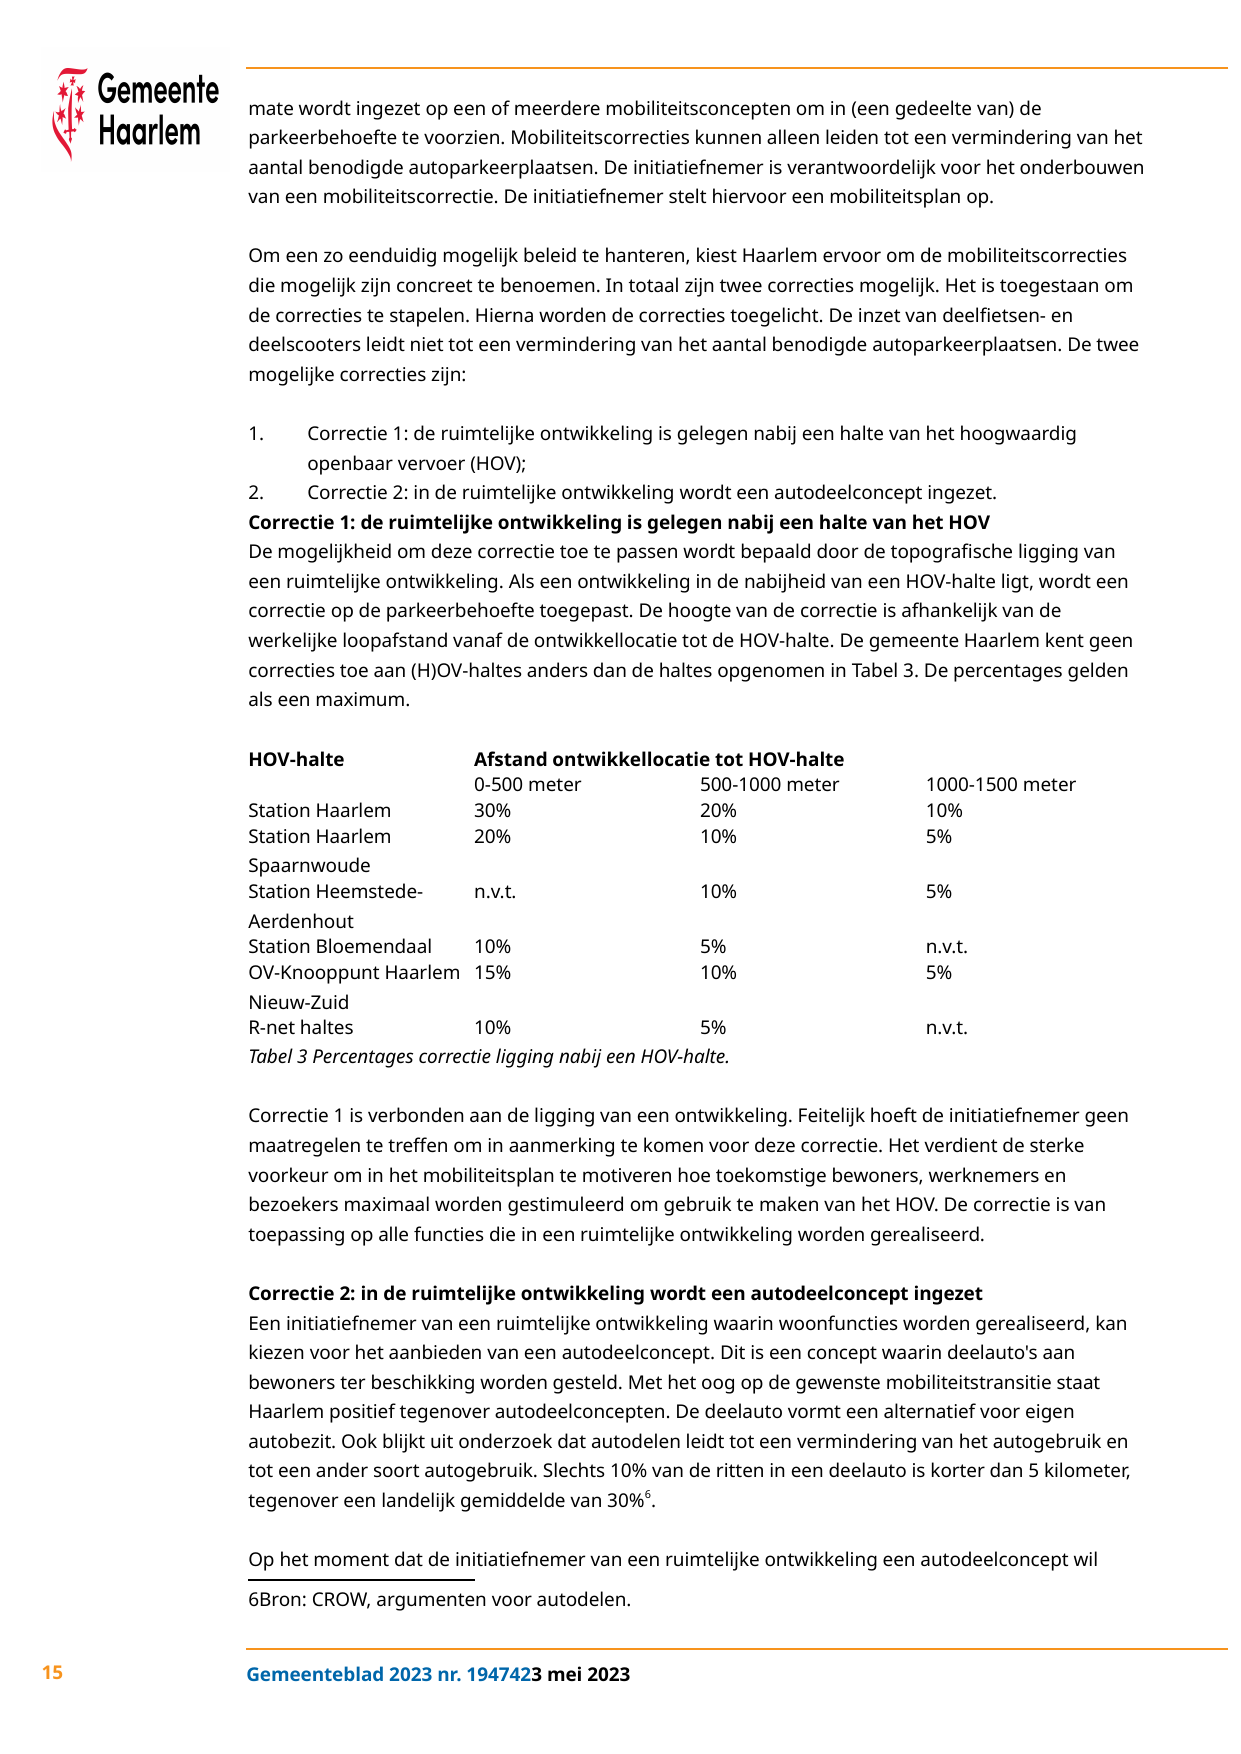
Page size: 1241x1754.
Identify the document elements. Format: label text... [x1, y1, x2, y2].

text De mogelijkheid om deze correctie toe te passen wordt bepaald door de topografische ligging van een ruimtelijke ontwikkeling. Als een ontwikkeling in de nabijheid van een HOV-halte ligt, wordt een correctie op de parkeerbehoefte toegepast. De hoogte van de correctie is afhankelijk van de werkelijke loopafstand vanaf de ontwikkellocatie tot de HOV-halte. De gemeente Haarlem kent geen correcties toe aan (H)OV-haltes anders dan de haltes opgenomen in Tabel 3. De percentages gelden als een maximum. [248, 538, 1152, 712]
table_cell 10% [700, 878, 926, 933]
table_cell R-net haltes [248, 1015, 474, 1040]
table_cell 10% [474, 934, 700, 959]
text Op het moment dat de initiatiefnemer van een ruimtelijke ontwikkeling een autodeelconcept wil [248, 1546, 1152, 1572]
picture [41, 47, 231, 172]
table_cell 10% [700, 823, 926, 878]
table_cell OV-Knooppunt Haarlem Nieuw-Zuid [248, 959, 474, 1014]
table_cell n.v.t. [926, 934, 1152, 959]
text Correctie 2: in de ruimtelijke ontwikkeling wordt een autodeelconcept ingezet [248, 1280, 1152, 1306]
text Correctie 1 is verbonden aan de ligging van een ontwikkeling. Feitelijk hoeft de initiatiefnemer geen maatregelen te treffen om in aanmerking te komen voor deze correctie. Het verdient de sterke voorkeur om in het mobiliteitsplan te motiveren hoe toekomstige bewoners, werknemers en bezoekers maximaal worden gestimuleerd om gebruik te maken van het HOV. De correctie is van toepassing op alle functies die in een ruimtelijke ontwikkeling worden gerealiseerd. [248, 1103, 1152, 1247]
list Correctie 1: de ruimtelijke ontwikkeling is gelegen nabij een halte van het hoogwaardig openbaar vervoer (HOV); [248, 420, 1152, 476]
table_cell 5% [700, 934, 926, 959]
table_header Afstand ontwikkellocatie tot HOV-halte [474, 746, 1152, 771]
table_cell 20% [700, 797, 926, 823]
text Correctie 1: de ruimtelijke ontwikkeling is gelegen nabij een halte van het HOV [248, 509, 1152, 535]
table_cell 30% [474, 797, 700, 823]
text Om een zo eenduidig mogelijk beleid te hanteren, kiest Haarlem ervoor om de mobiliteitscorrecties die mogelijk zijn concreet te benoemen. In totaal zijn twee correcties mogelijk. Het is toegestaan om de correcties te stapelen. Hierna worden de correcties toegelicht. De inzet van deelfietsen- en deelscooters leidt niet tot een vermindering van het aantal benodigde autoparkeerplaatsen. De twee mogelijke correcties zijn: [248, 243, 1152, 387]
table_cell Station Haarlem [248, 797, 474, 823]
table_cell 10% [474, 1015, 700, 1040]
table_cell 15% [474, 959, 700, 1014]
table_cell Station Haarlem Spaarnwoude [248, 823, 474, 878]
table_cell 5% [926, 878, 1152, 933]
text Bron: CROW, argumenten voor autodelen. [248, 1586, 1152, 1612]
table_cell 10% [700, 959, 926, 1014]
table_cell 10% [926, 797, 1152, 823]
table_cell 1000-1500 meter [926, 771, 1152, 797]
list Correctie 2: in de ruimtelijke ontwikkeling wordt een autodeelconcept ingezet. [248, 479, 1152, 505]
table_cell Station Bloemendaal [248, 934, 474, 959]
table_cell 5% [926, 959, 1152, 1014]
table_cell 5% [926, 823, 1152, 878]
table_cell n.v.t. [926, 1015, 1152, 1040]
text mate wordt ingezet op een of meerdere mobiliteitsconcepten om in (een gedeelte van) de parkeerbehoefte te voorzien. Mobiliteitscorrecties kunnen alleen leiden tot een vermindering van het aantal benodigde autoparkeerplaatsen. De initiatiefnemer is verantwoordelijk voor het onderbouwen van een mobiliteitscorrectie. De initiatiefnemer stelt hiervoor een mobiliteitsplan op. [248, 95, 1152, 209]
table_cell n.v.t. [474, 878, 700, 933]
table_cell 5% [700, 1015, 926, 1040]
text Tabel 3 Percentages correctie ligging nabij een HOV-halte. [248, 1043, 1152, 1069]
table_header HOV-halte [248, 746, 474, 797]
table_cell 0-500 meter [474, 771, 700, 797]
table_cell 500-1000 meter [700, 771, 926, 797]
table_cell 20% [474, 823, 700, 878]
table_cell Station Heemstede-Aerdenhout [248, 878, 474, 933]
text Een initiatiefnemer van een ruimtelijke ontwikkeling waarin woonfuncties worden gerealiseerd, kan kiezen voor het aanbieden van een autodeelconcept. Dit is een concept waarin deelauto's aan bewoners ter beschikking worden gesteld. Met het oog op de gewenste mobiliteitstransitie staat Haarlem positief tegenover autodeelconcepten. De deelauto vormt een alternatief voor eigen autobezit. Ook blijkt uit onderzoek dat autodelen leidt tot een vermindering van het autogebruik en tot een ander soort autogebruik. Slechts 10% van de ritten in een deelauto is korter dan 5 kilometer, tegenover een landelijk gemiddelde van 30%. [248, 1310, 1152, 1513]
